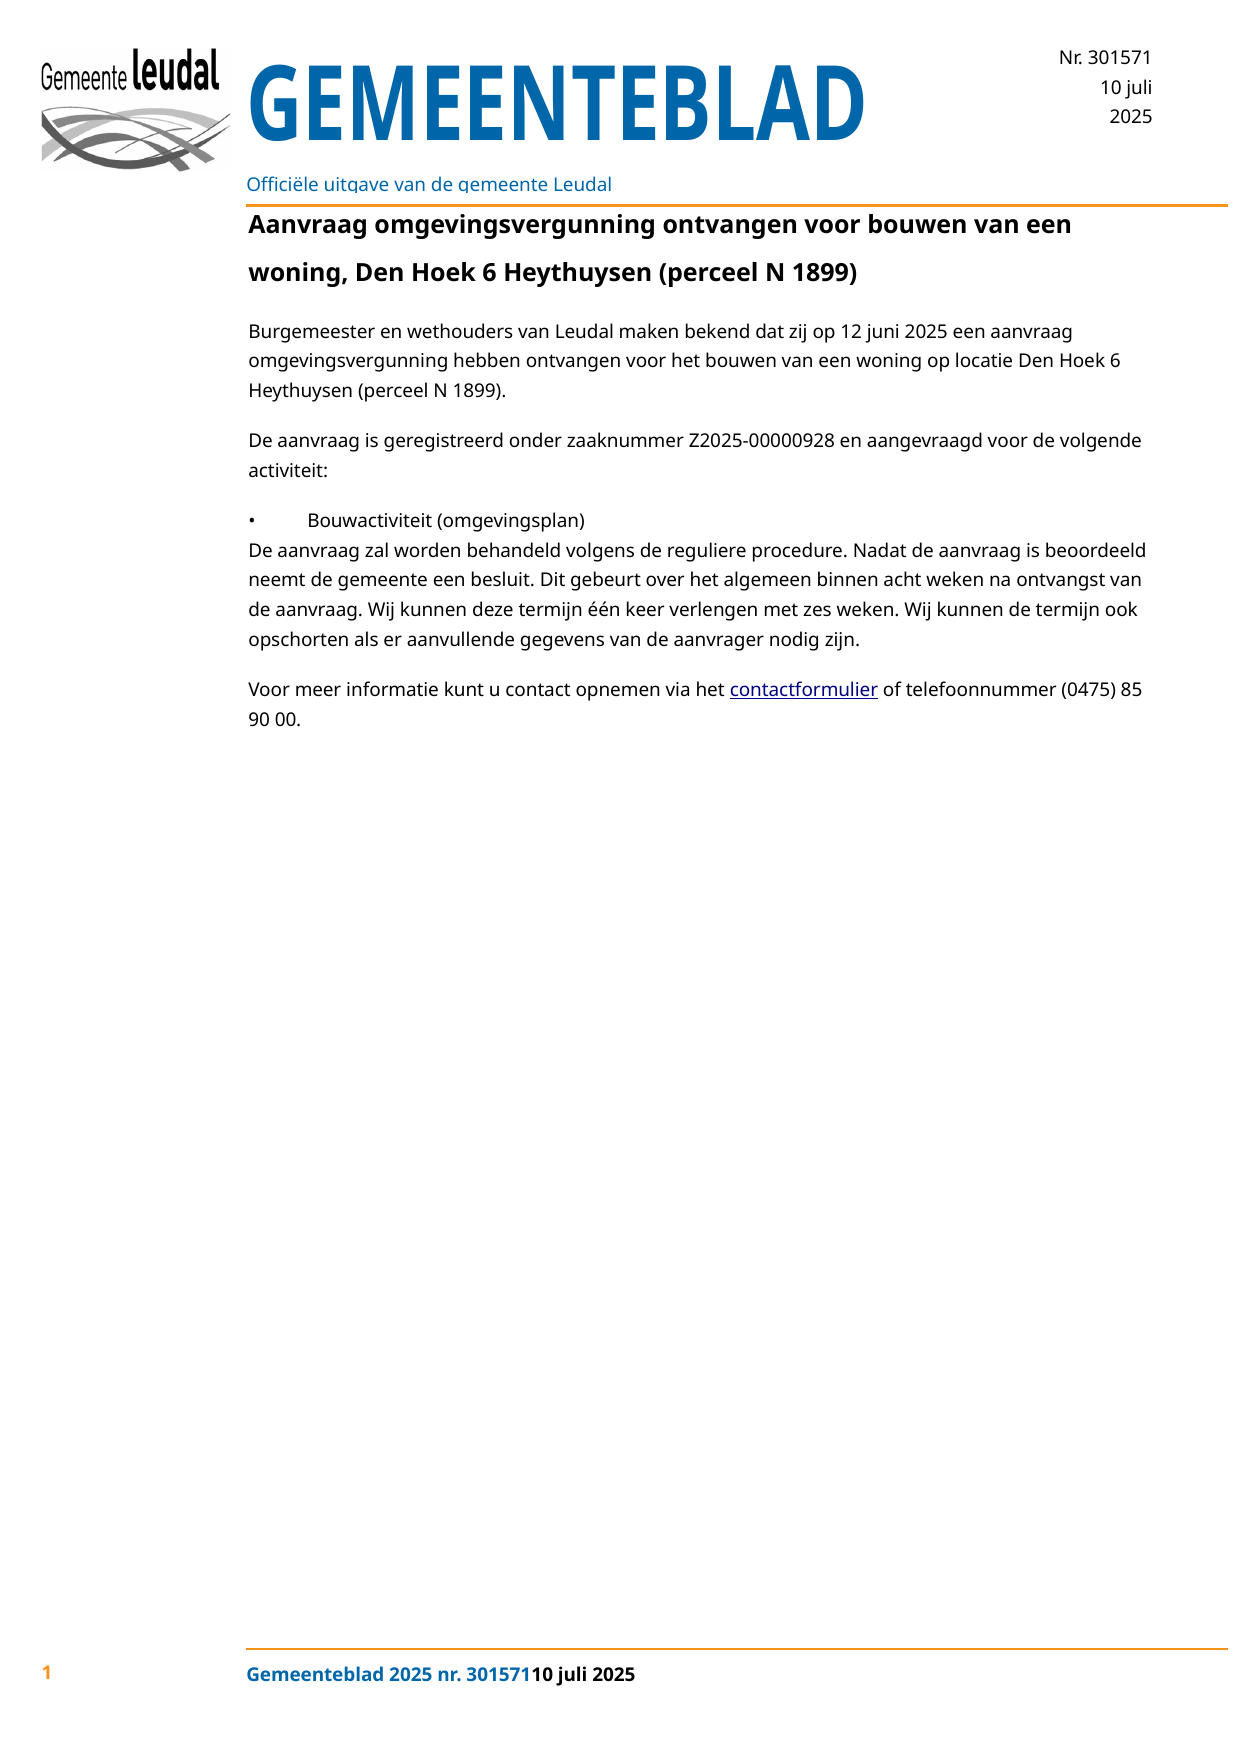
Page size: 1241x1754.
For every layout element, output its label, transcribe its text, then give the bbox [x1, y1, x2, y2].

text Burgemeester en wethouders van Leudal maken bekend dat zij op 12 juni 2025 een aanvraag omgevingsvergunning hebben ontvangen voor het bouwen van een woning op locatie Den Hoek 6 Heythuysen (perceel N 1899). [248, 318, 1152, 403]
text De aanvraag is geregistreerd onder zaaknummer Z2025-00000928 en aangevraagd voor de volgende activiteit: [248, 427, 1152, 483]
text Voor meer informatie kunt u contact opnemen via het contactformulier of telefoonnummer (0475) 85 90 00. [248, 676, 1152, 732]
text Aanvraag omgevingsvergunning ontvangen voor bouwen van een woning, Den Hoek 6 Heythuysen (perceel N 1899) [248, 207, 1152, 288]
text De aanvraag zal worden behandeld volgens de reguliere procedure. Nadat de aanvraag is beoordeeld neemt de gemeente een besluit. Dit gebeurt over het algemeen binnen acht weken na ontvangst van de aanvraag. Wij kunnen deze termijn één keer verlengen met zes weken. Wij kunnen de termijn ook opschorten als er aanvullende gegevens van de aanvrager nodig zijn. [248, 537, 1152, 652]
picture [41, 47, 231, 172]
list Bouwactiviteit (omgevingsplan) [248, 507, 1152, 533]
